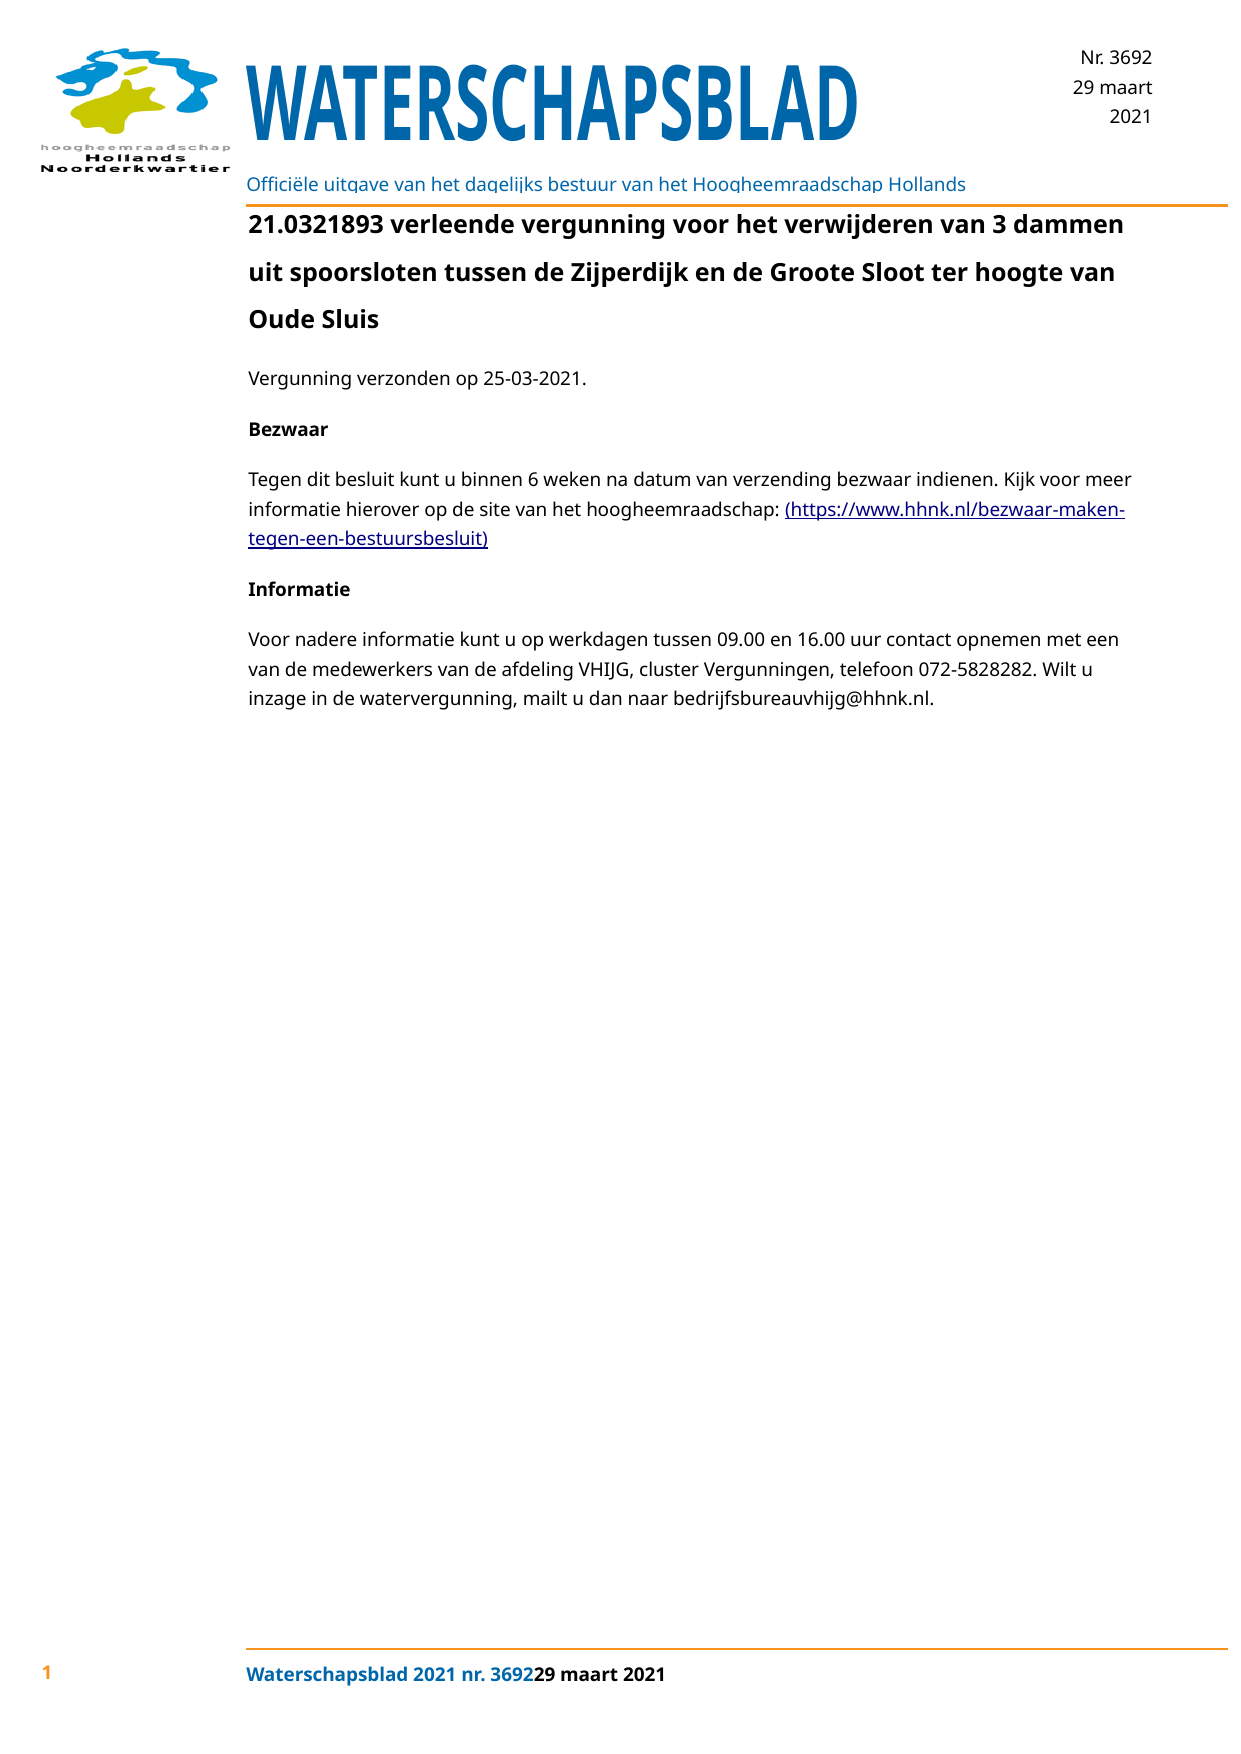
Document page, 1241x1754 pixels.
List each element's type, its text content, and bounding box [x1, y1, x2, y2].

text Bezwaar [248, 416, 1152, 442]
text Tegen dit besluit kunt u binnen 6 weken na datum van verzending bezwaar indienen. Kijk voor meer informatie hierover op de site van het hoogheemraadschap: (https://www.hhnk.nl/bezwaar-maken-tegen-een-bestuursbesluit) [248, 466, 1152, 551]
text Voor nadere informatie kunt u op werkdagen tussen 09.00 en 16.00 uur contact opnemen met een van de medewerkers van de afdeling VHIJG, cluster Vergunningen, telefoon 072-5828282. Wilt u inzage in de watervergunning, mailt u dan naar bedrijfsbureauvhijg@hhnk.nl. [248, 626, 1152, 711]
picture [41, 47, 231, 172]
text Informatie [248, 576, 1152, 602]
text Vergunning verzonden op 25-03-2021. [248, 366, 1152, 391]
text 21.0321893 verleende vergunning voor het verwijderen van 3 dammen uit spoorsloten tussen de Zijperdijk en de Groote Sloot ter hoogte van Oude Sluis [248, 207, 1152, 336]
